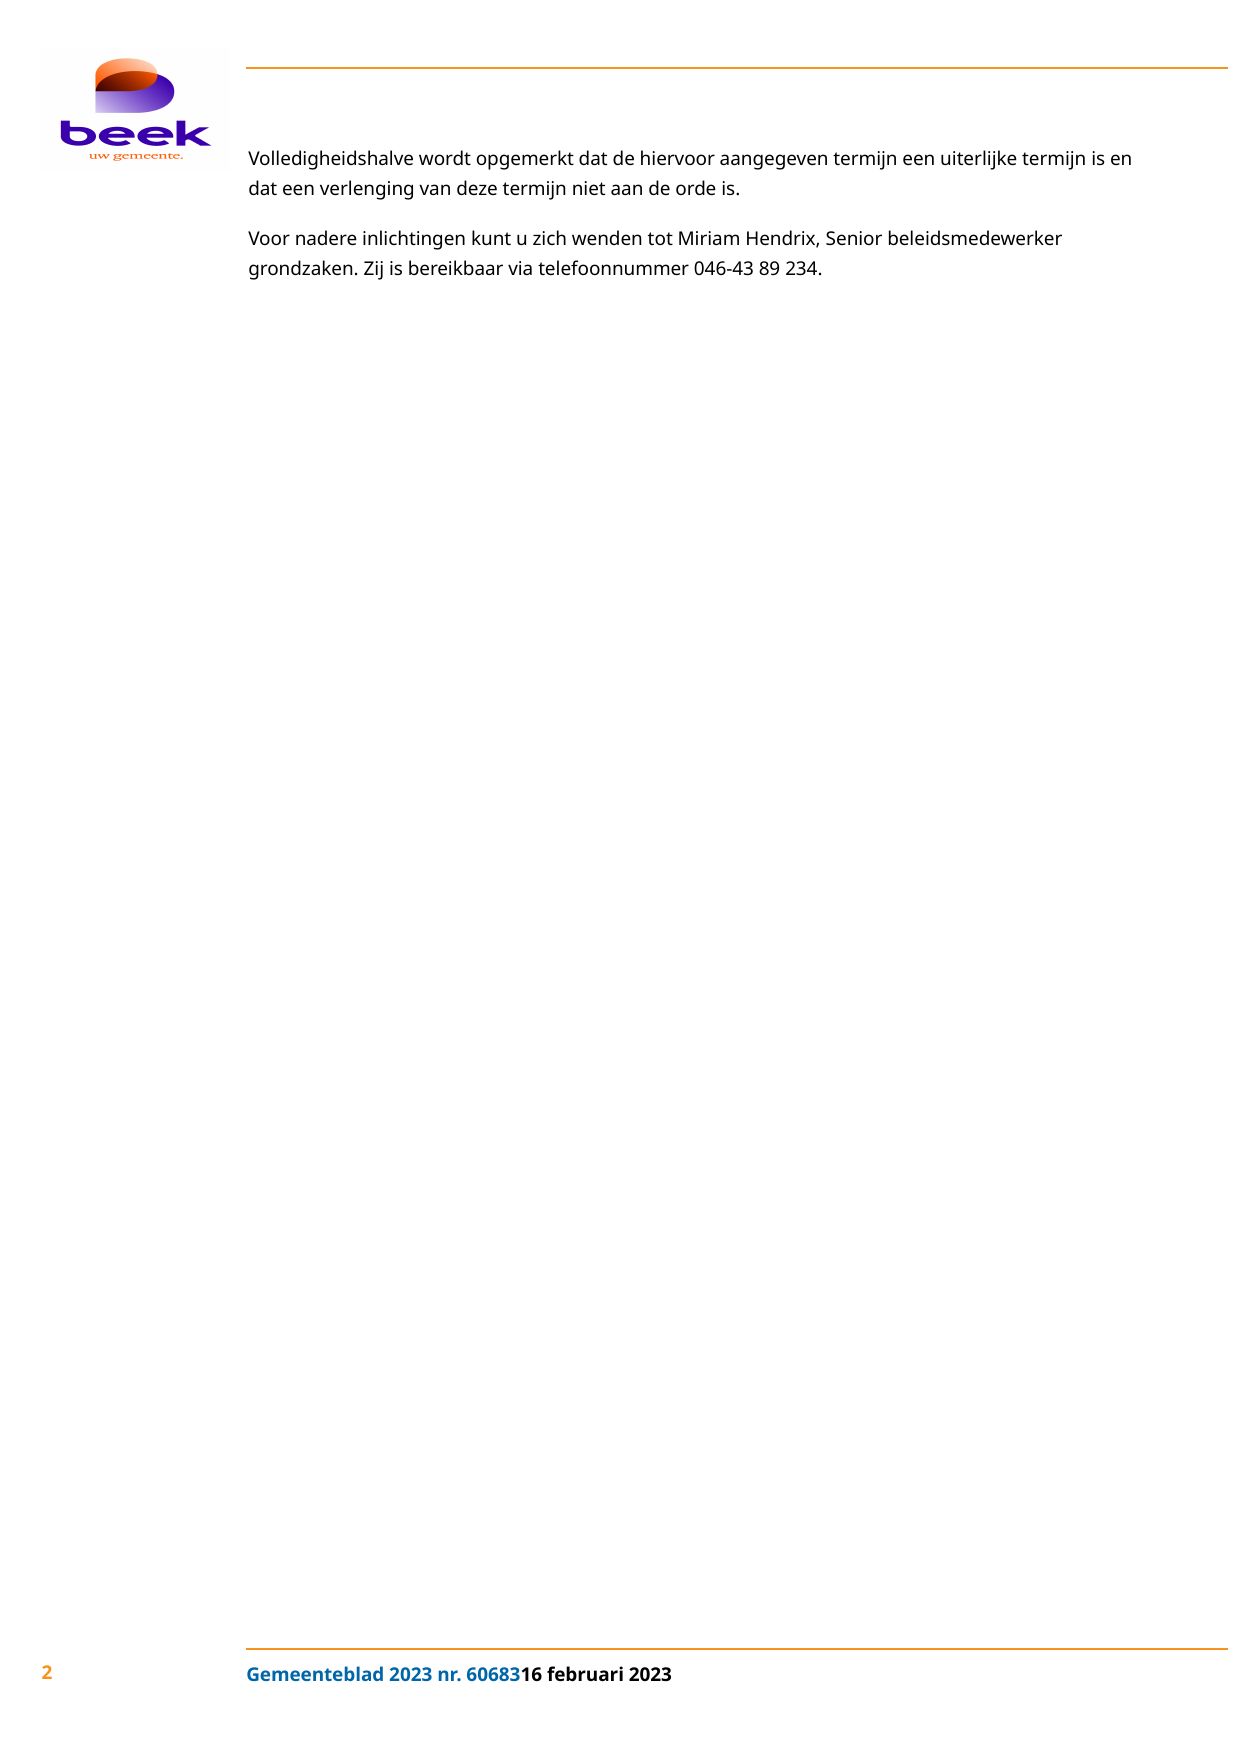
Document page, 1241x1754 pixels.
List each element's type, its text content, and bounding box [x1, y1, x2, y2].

text Voor nadere inlichtingen kunt u zich wenden tot Miriam Hendrix, Senior beleidsmedewerker grondzaken. Zij is bereikbaar via telefoonnummer 046-43 89 234. [248, 225, 1152, 281]
picture [41, 47, 231, 172]
text Volledigheidshalve wordt opgemerkt dat de hiervoor aangegeven termijn een uiterlijke termijn is en dat een verlenging van deze termijn niet aan de orde is. [248, 145, 1152, 201]
